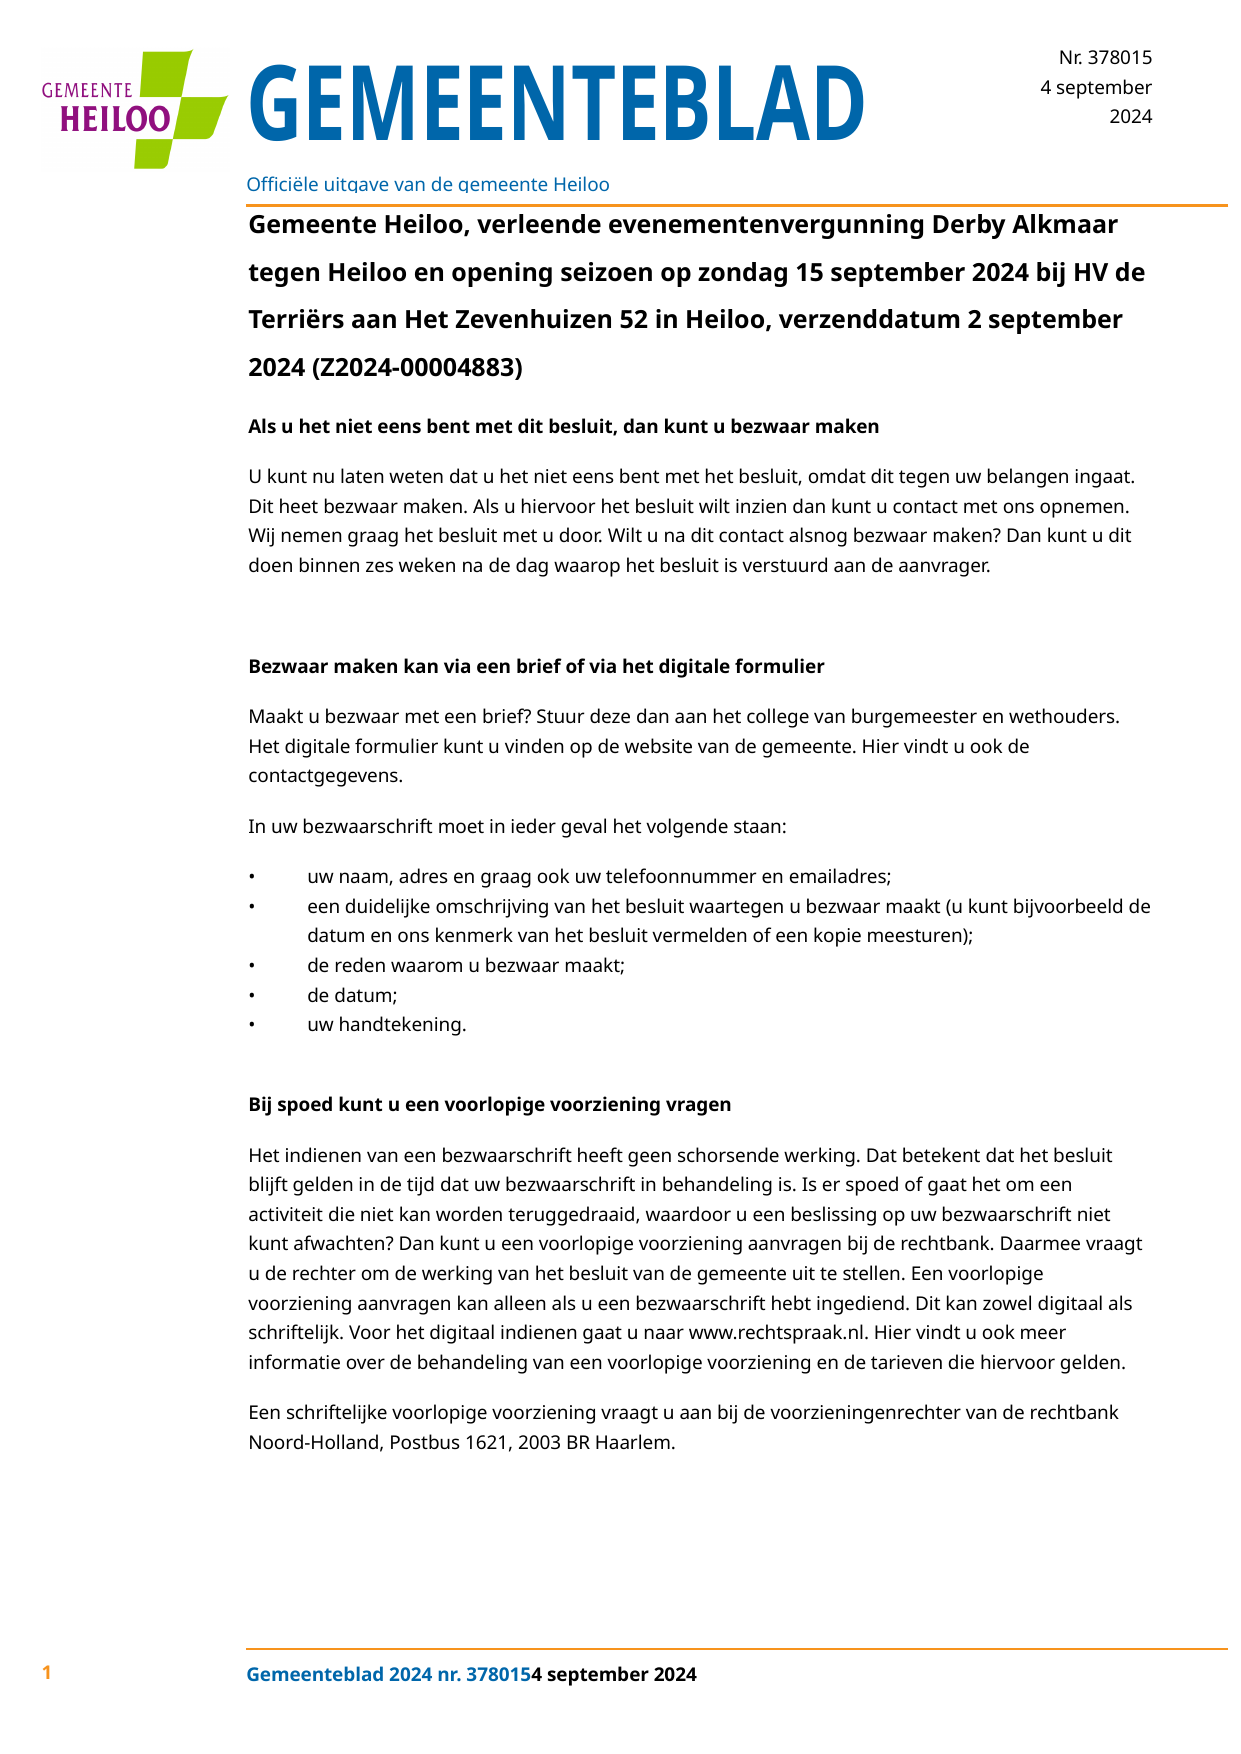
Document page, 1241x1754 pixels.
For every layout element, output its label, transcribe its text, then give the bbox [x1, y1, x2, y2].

list de reden waarom u bezwaar maakt; [248, 952, 1152, 978]
text In uw bezwaarschrift moet in ieder geval het volgende staan: [248, 813, 1152, 839]
text Bij spoed kunt u een voorlopige voorziening vragen [248, 1091, 1152, 1117]
text Bezwaar maken kan via een brief of via het digitale formulier [248, 653, 1152, 679]
text Als u het niet eens bent met dit besluit, dan kunt u bezwaar maken [248, 413, 1152, 439]
list de datum; [248, 982, 1152, 1008]
text U kunt nu laten weten dat u het niet eens bent met het besluit, omdat dit tegen uw belangen ingaat. Dit heet bezwaar maken. Als u hiervoor het besluit wilt inzien dan kunt u contact met ons opnemen. Wij nemen graag het besluit met u door. Wilt u na dit contact alsnog bezwaar maken? Dan kunt u dit doen binnen zes weken na de dag waarop het besluit is verstuurd aan de aanvrager. [248, 463, 1152, 578]
picture [41, 47, 231, 172]
list uw handtekening. [248, 1011, 1152, 1037]
text Maakt u bezwaar met een brief? Stuur deze dan aan het college van burgemeester en wethouders. Het digitale formulier kunt u vinden op de website van de gemeente. Hier vindt u ook de contactgegevens. [248, 703, 1152, 788]
list uw naam, adres en graag ook uw telefoonnummer en emailadres; [248, 863, 1152, 889]
text Het indienen van een bezwaarschrift heeft geen schorsende werking. Dat betekent dat het besluit blijft gelden in de tijd dat uw bezwaarschrift in behandeling is. Is er spoed of gaat het om een activiteit die niet kan worden teruggedraaid, waardoor u een beslissing op uw bezwaarschrift niet kunt afwachten? Dan kunt u een voorlopige voorziening aanvragen bij de rechtbank. Daarmee vraagt u de rechter om de werking van het besluit van de gemeente uit te stellen. Een voorlopige voorziening aanvragen kan alleen als u een bezwaarschrift hebt ingediend. Dit kan zowel digitaal als schriftelijk. Voor het digitaal indienen gaat u naar www.rechtspraak.nl. Hier vindt u ook meer informatie over de behandeling van een voorlopige voorziening en de tarieven die hiervoor gelden. [248, 1142, 1152, 1375]
text Gemeente Heiloo, verleende evenementenvergunning Derby Alkmaar tegen Heiloo en opening seizoen op zondag 15 september 2024 bij HV de Terriërs aan Het Zevenhuizen 52 in Heiloo, verzenddatum 2 september 2024 (Z2024-00004883) [248, 207, 1152, 384]
text Een schriftelijke voorlopige voorziening vraagt u aan bij de voorzieningenrechter van de rechtbank Noord-Holland, Postbus 1621, 2003 BR Haarlem. [248, 1399, 1152, 1455]
list een duidelijke omschrijving van het besluit waartegen u bezwaar maakt (u kunt bijvoorbeeld de datum en ons kenmerk van het besluit vermelden of een kopie meesturen); [248, 893, 1152, 948]
